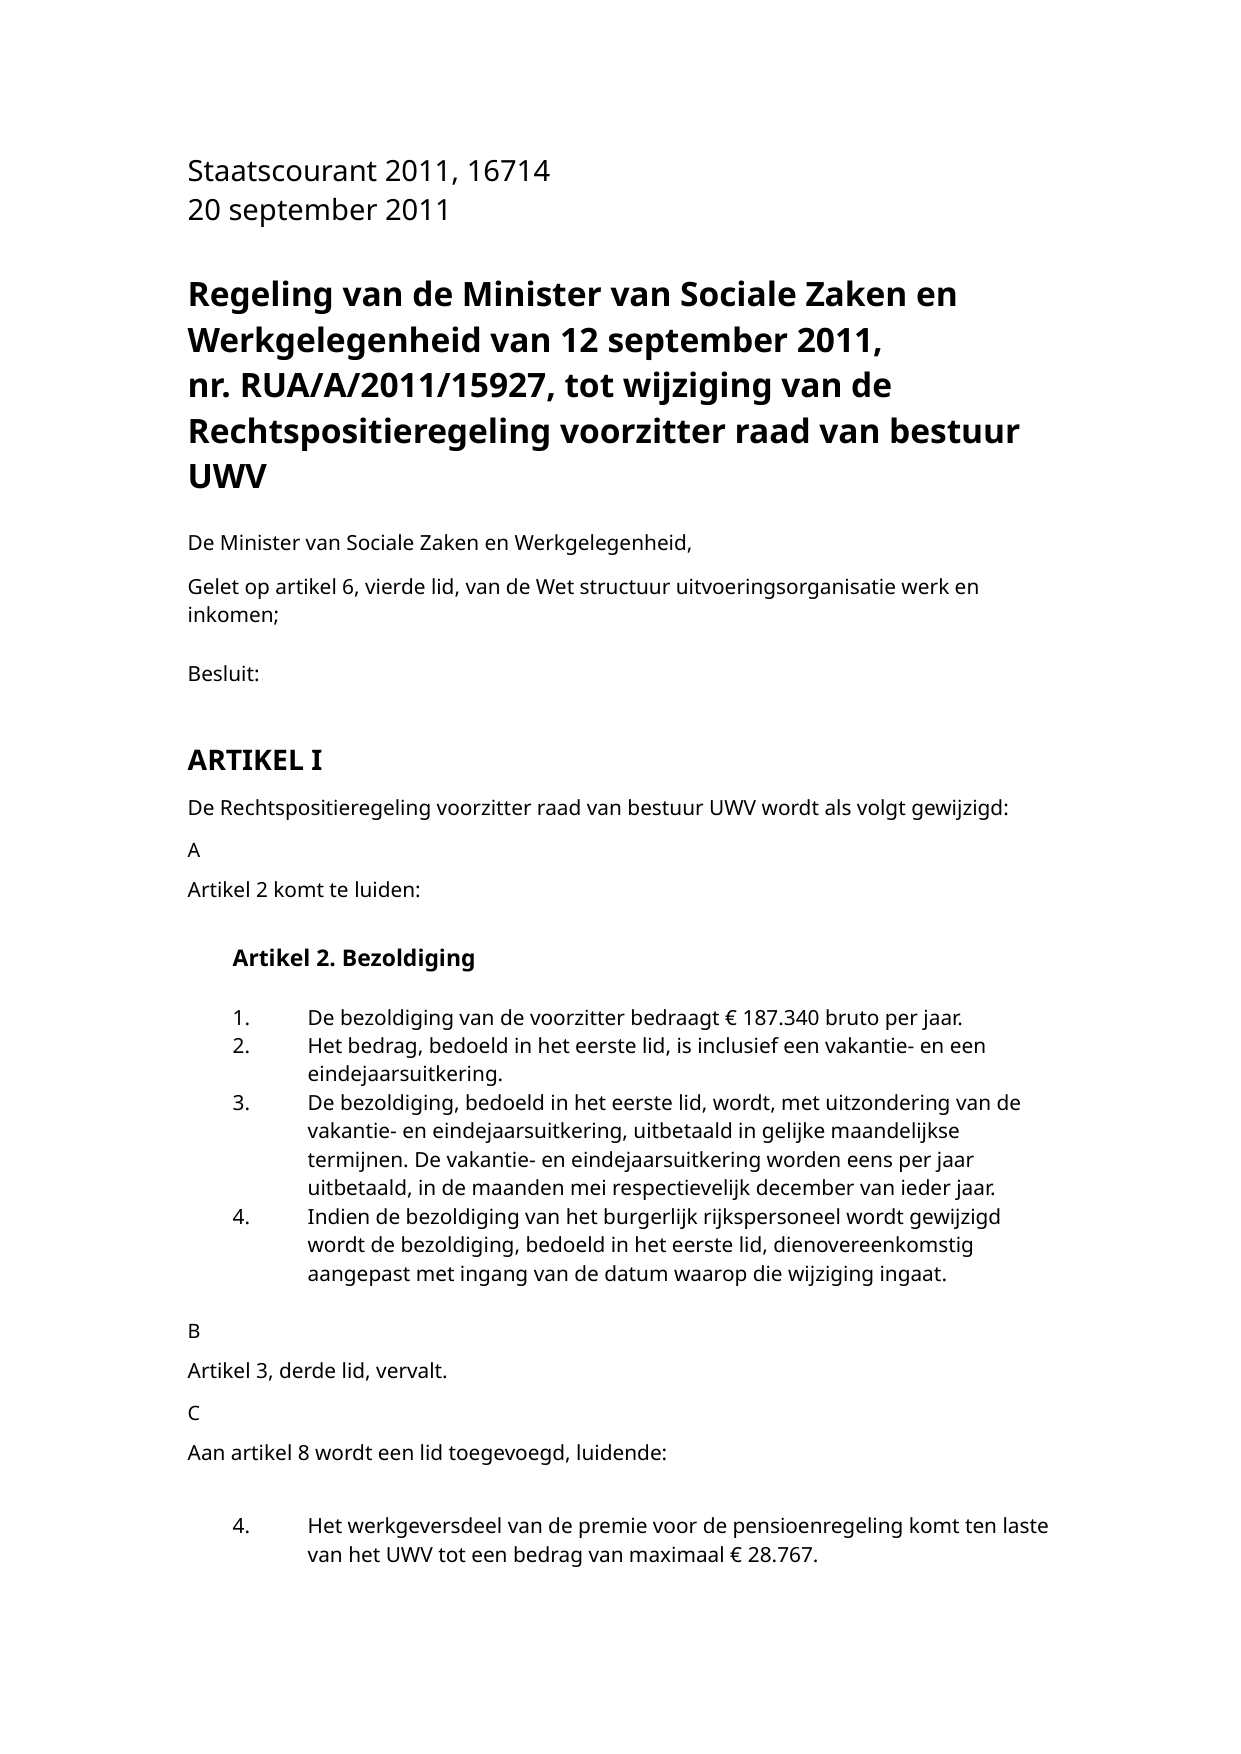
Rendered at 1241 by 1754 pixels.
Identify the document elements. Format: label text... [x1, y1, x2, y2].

text Staatscourant 2011, 16714 [187, 150, 1053, 190]
text Aan artikel 8 wordt een lid toegevoegd, luidende: [187, 1438, 1053, 1466]
list Het werkgeversdeel van de premie voor de pensioenregeling komt ten laste van het UWV tot een bedrag van maximaal € 28.767. [232, 1511, 1053, 1568]
text Gelet op artikel 6, vierde lid, van de Wet structuur uitvoeringsorganisatie werk en inkomen; [187, 572, 1053, 629]
list Het bedrag, bedoeld in het eerste lid, is inclusief een vakantie- en een eindejaarsuitkering. [232, 1031, 1053, 1088]
list Indien de bezoldiging van het burgerlijk rijkspersoneel wordt gewijzigd wordt de bezoldiging, bedoeld in het eerste lid, dienovereenkomstig aangepast met ingang van de datum waarop die wijziging ingaat. [232, 1202, 1053, 1287]
text Artikel 3, derde lid, vervalt. [187, 1356, 1053, 1384]
list De bezoldiging, bedoeld in het eerste lid, wordt, met uitzondering van de vakantie- en eindejaarsuitkering, uitbetaald in gelijke maandelijkse termijnen. De vakantie- en eindejaarsuitkering worden eens per jaar uitbetaald, in de maanden mei respectievelijk december van ieder jaar. [232, 1088, 1053, 1202]
text De Rechtspositieregeling voorzitter raad van bestuur UWV wordt als volgt gewijzigd: [187, 793, 1053, 822]
subtitle Artikel 2. Bezoldiging [232, 941, 1053, 973]
subtitle ARTIKEL I [187, 740, 1053, 778]
text A [187, 837, 1053, 864]
text C [187, 1399, 1053, 1426]
text Besluit: [187, 659, 1053, 687]
text De Minister van Sociale Zaken en Werkgelegenheid, [187, 528, 1053, 557]
text Artikel 2 komt te luiden: [187, 876, 1053, 904]
text B [187, 1317, 1053, 1344]
list De bezoldiging van de voorzitter bedraagt € 187.340 bruto per jaar. [232, 1003, 1053, 1031]
text 20 september 2011 [187, 190, 1053, 229]
subtitle Regeling van de Minister van Sociale Zaken en Werkgelegenheid van 12 september 2011, nr. RUA/A/2011/15927, tot wijziging van de Rechtspositieregeling voorzitter raad van bestuur UWV [187, 271, 1053, 498]
